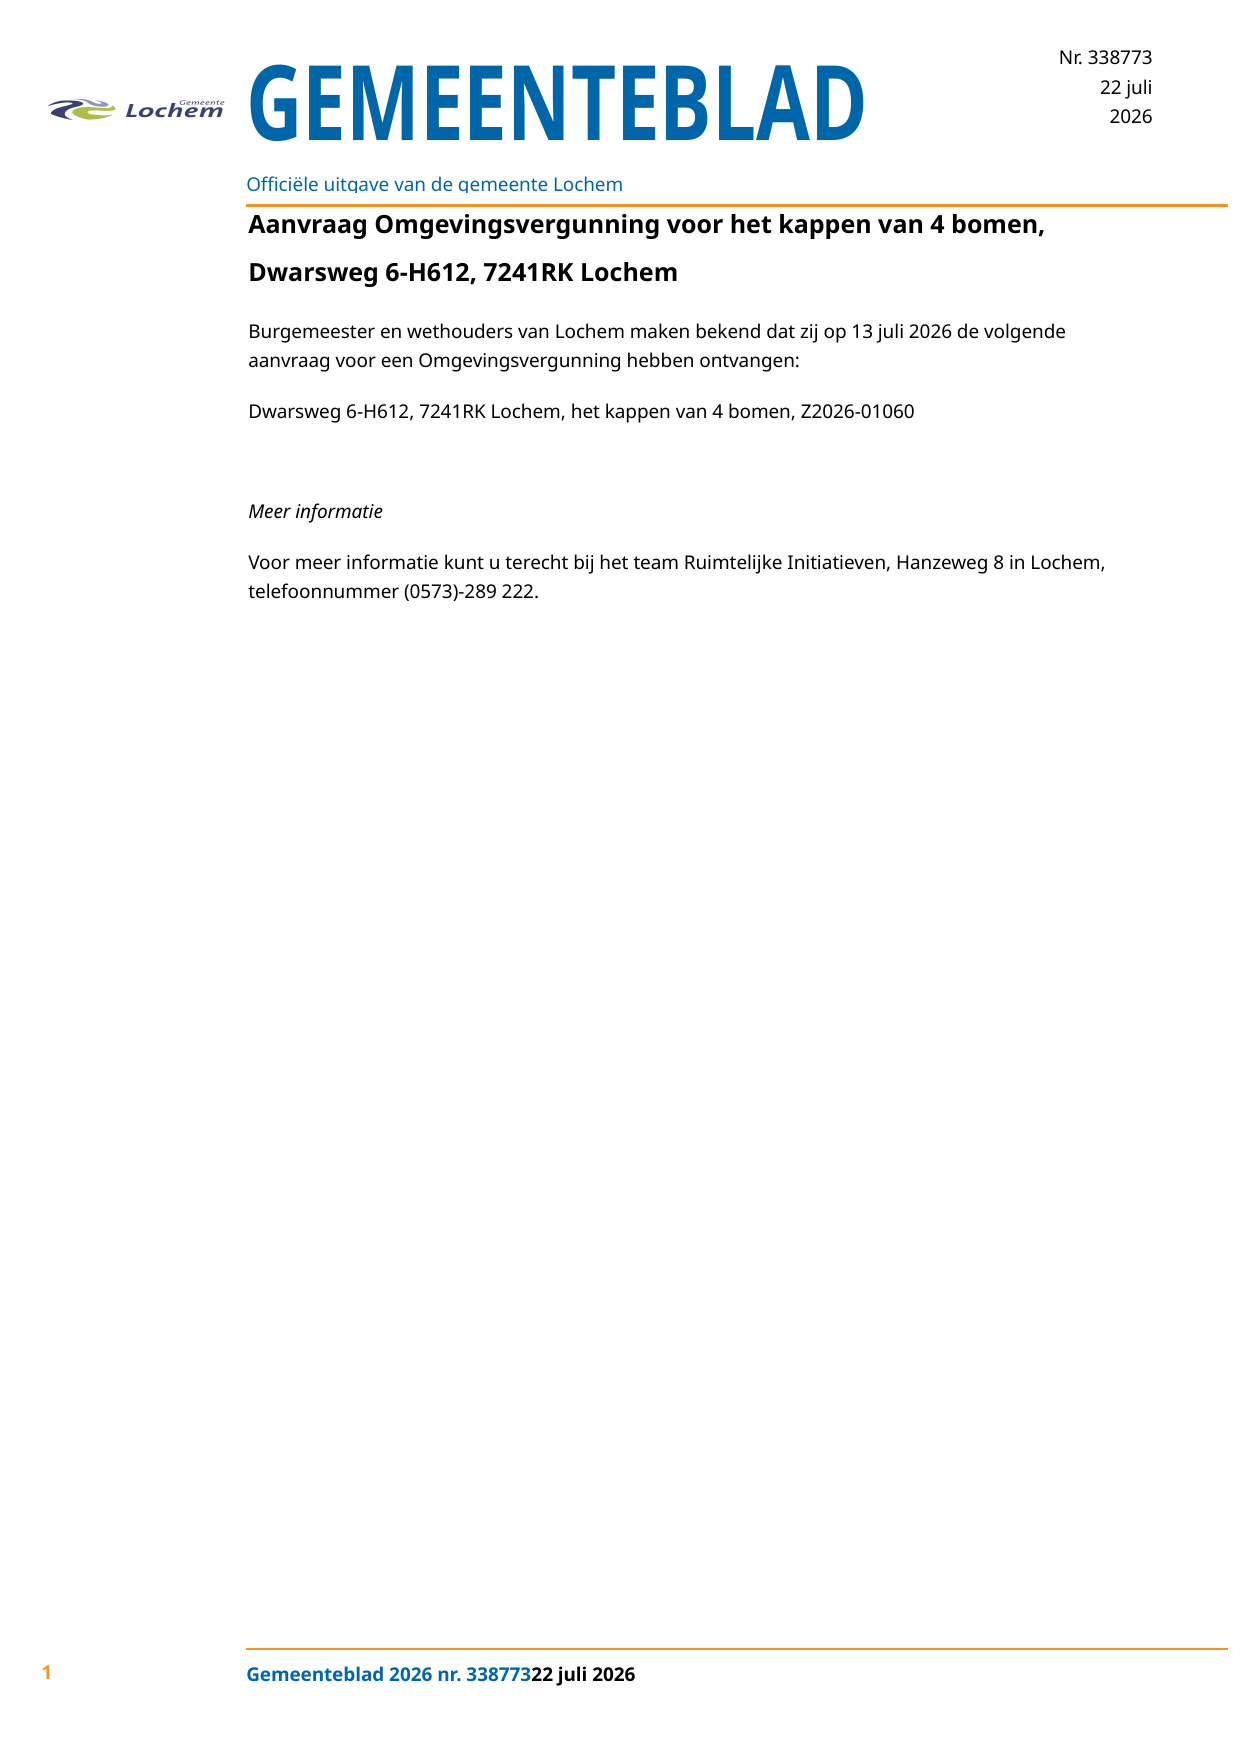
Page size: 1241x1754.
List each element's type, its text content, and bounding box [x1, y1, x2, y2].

text Burgemeester en wethouders van Lochem maken bekend dat zij op 13 juli 2026 de volgende aanvraag voor een Omgevingsvergunning hebben ontvangen: [248, 318, 1152, 373]
text Meer informatie [248, 499, 1152, 524]
text Voor meer informatie kunt u terecht bij het team Ruimtelijke Initiatieven, Hanzeweg 8 in Lochem, telefoonnummer (0573)-289 222. [248, 549, 1152, 604]
picture [41, 47, 231, 172]
text Aanvraag Omgevingsvergunning voor het kappen van 4 bomen, Dwarsweg 6-H612, 7241RK Lochem [248, 207, 1152, 288]
text Dwarsweg 6-H612, 7241RK Lochem, het kappen van 4 bomen, Z2026-01060 [248, 398, 1152, 424]
